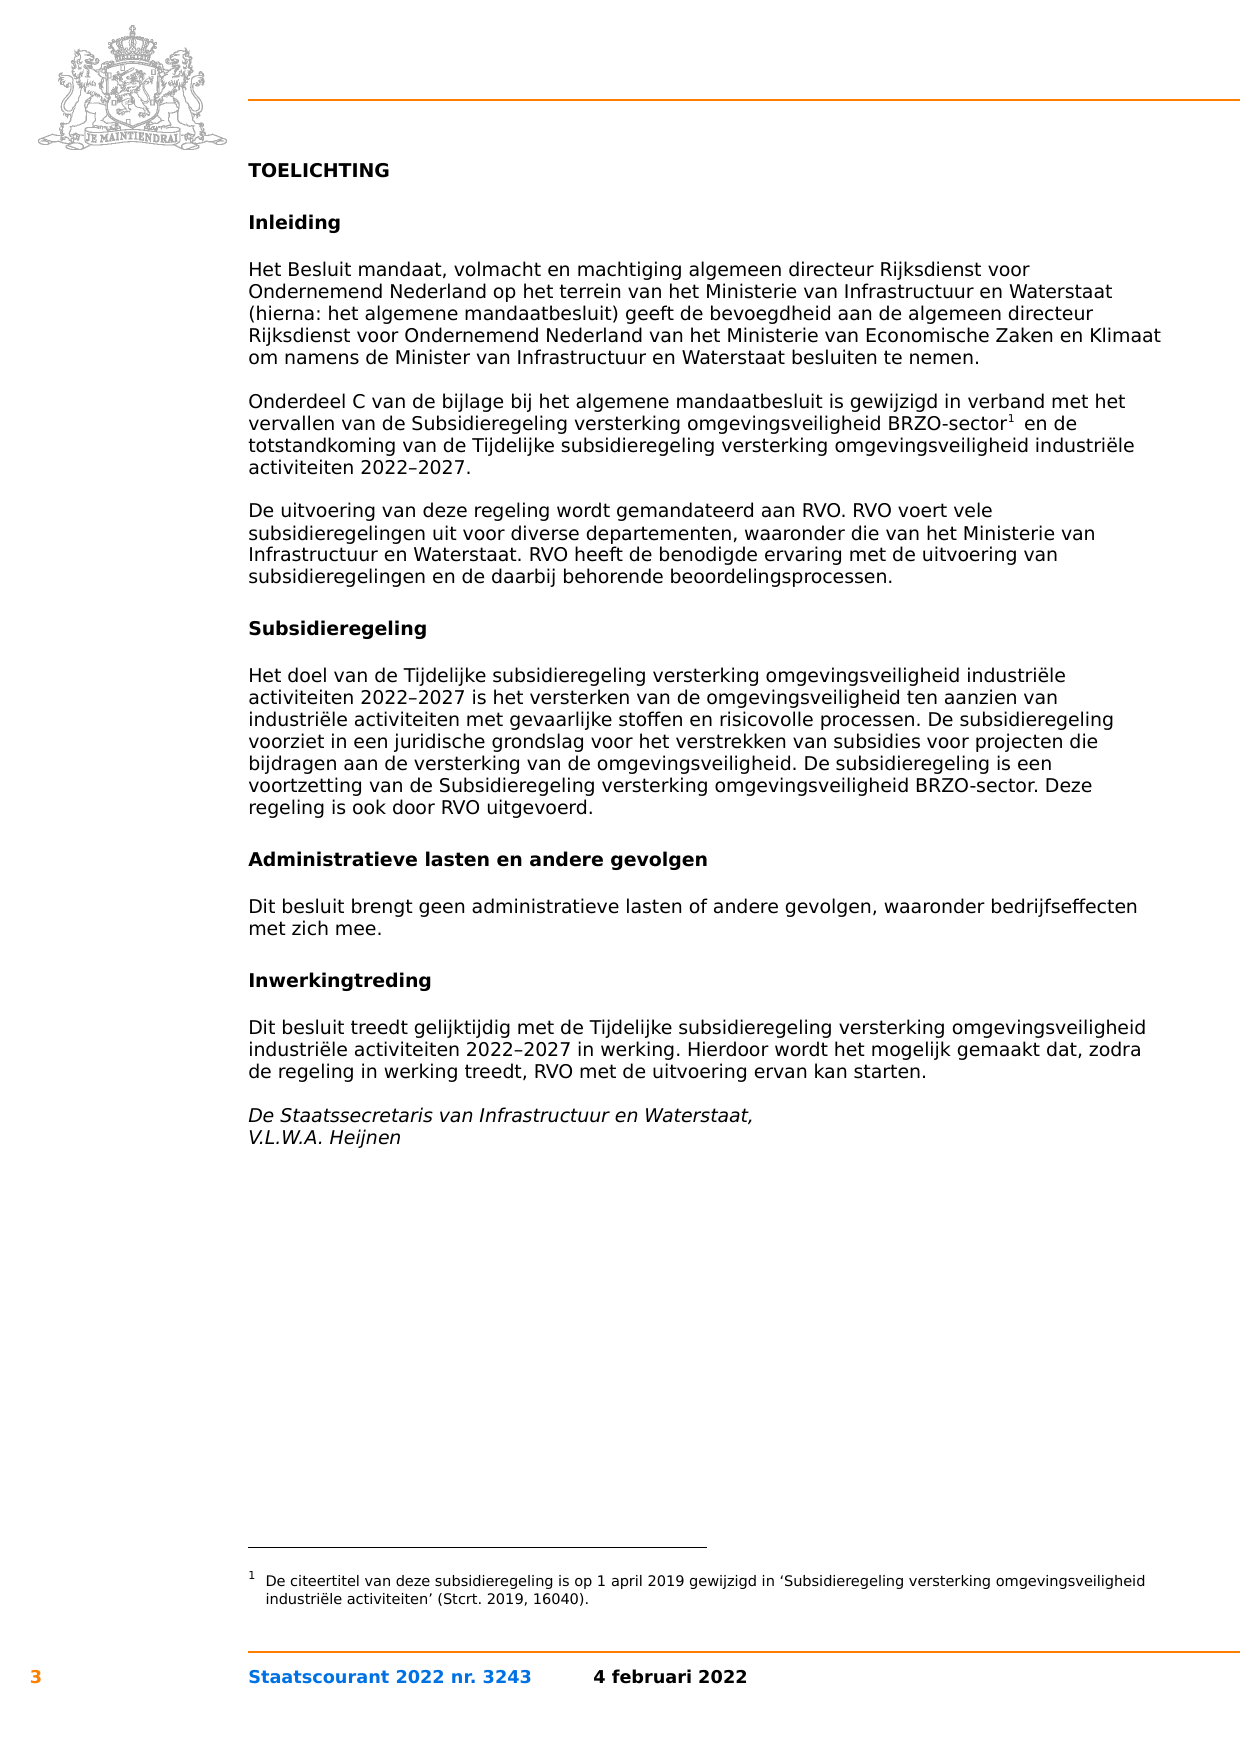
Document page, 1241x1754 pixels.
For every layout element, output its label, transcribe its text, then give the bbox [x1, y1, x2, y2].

text Dit besluit treedt gelijktijdig met de Tijdelijke subsidieregeling versterking omgevingsveiligheid industriële activiteiten 2022–2027 in werking. Hierdoor wordt het mogelijk gemaakt dat, zodra de regeling in werking treedt, RVO met de uitvoering ervan kan starten. [248, 1017, 1163, 1083]
subtitle Subsidieregeling [248, 618, 1163, 640]
subtitle Inleiding [248, 212, 1163, 234]
subtitle Inwerkingtreding [248, 970, 1163, 992]
text De citeertitel van deze subsidieregeling is op 1 april 2019 gewijzigd in ‘Subsidieregeling versterking omgevingsveiligheid industriële activiteiten’ (Stcrt. 2019, 16040). [248, 1569, 1163, 1608]
text De uitvoering van deze regeling wordt gemandateerd aan RVO. RVO voert vele subsidieregelingen uit voor diverse departementen, waaronder die van het Ministerie van Infrastructuur en Waterstaat. RVO heeft de benodigde ervaring met de uitvoering van subsidieregelingen en de daarbij behorende beoordelingsprocessen. [248, 500, 1163, 588]
text Onderdeel C van de bijlage bij het algemene mandaatbesluit is gewijzigd in verband met het vervallen van de Subsidieregeling versterking omgevingsveiligheid BRZO-sector en de totstandkoming van de Tijdelijke subsidieregeling versterking omgevingsveiligheid industriële activiteiten 2022–2027. [248, 391, 1163, 478]
text Het Besluit mandaat, volmacht en machtiging algemeen directeur Rijksdienst voor Ondernemend Nederland op het terrein van het Ministerie van Infrastructuur en Waterstaat (hierna: het algemene mandaatbesluit) geeft de bevoegdheid aan de algemeen directeur Rijksdienst voor Ondernemend Nederland van het Ministerie van Economische Zaken en Klimaat om namens de Minister van Infrastructuur en Waterstaat besluiten te nemen. [248, 259, 1163, 369]
text De Staatssecretaris van Infrastructuur en Waterstaat, V.L.W.A. Heijnen [248, 1105, 1163, 1149]
subtitle TOELICHTING [248, 160, 1163, 182]
subtitle Administratieve lasten en andere gevolgen [248, 849, 1163, 871]
text Het doel van de Tijdelijke subsidieregeling versterking omgevingsveiligheid industriële activiteiten 2022–2027 is het versterken van de omgevingsveiligheid ten aanzien van industriële activiteiten met gevaarlijke stoffen en risicovolle processen. De subsidieregeling voorziet in een juridische grondslag voor het verstrekken van subsidies voor projecten die bijdragen aan de versterking van de omgevingsveiligheid. De subsidieregeling is een voortzetting van de Subsidieregeling versterking omgevingsveiligheid BRZO-sector. Deze regeling is ook door RVO uitgevoerd. [248, 665, 1163, 819]
text Dit besluit brengt geen administratieve lasten of andere gevolgen, waaronder bedrijfseffecten met zich mee. [248, 896, 1163, 940]
picture [38, 25, 227, 150]
